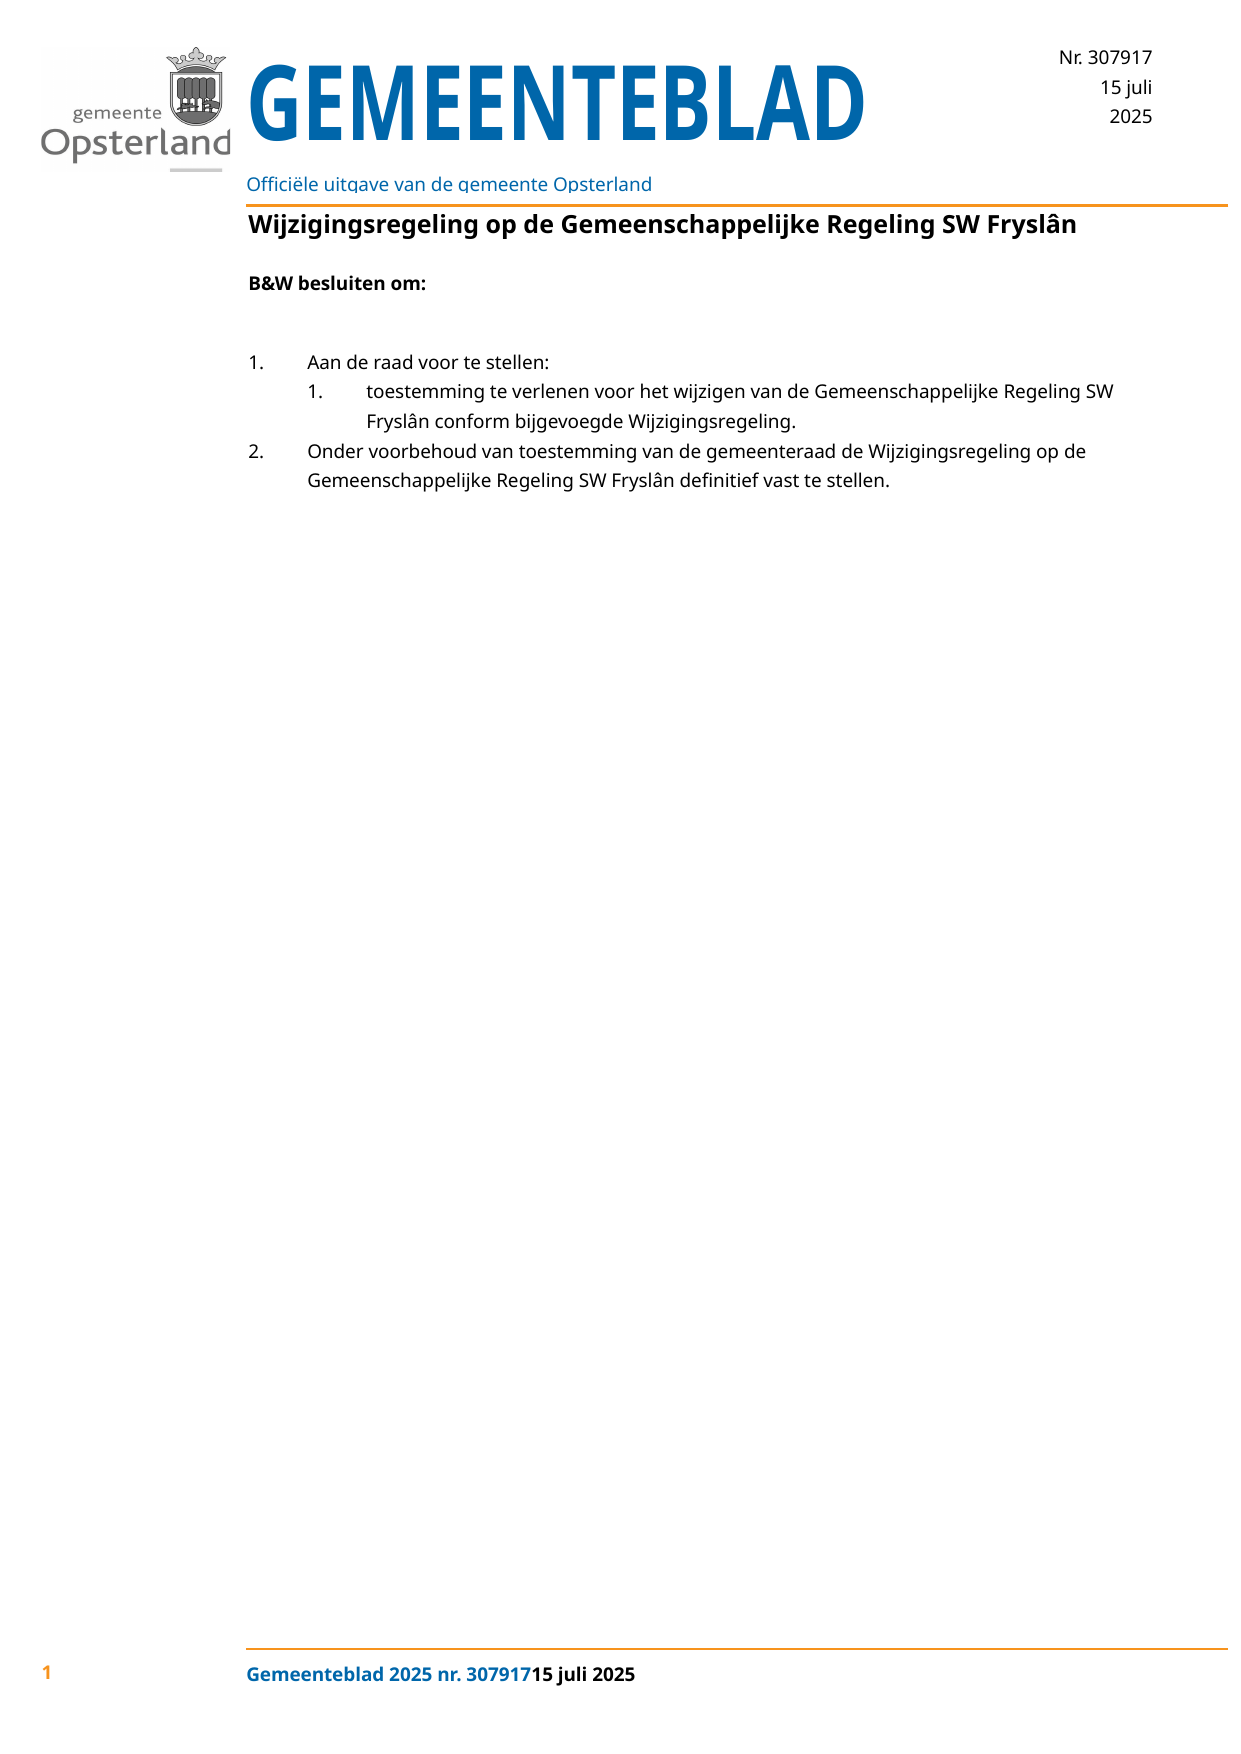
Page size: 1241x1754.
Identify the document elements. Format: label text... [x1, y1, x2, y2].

text B&W besluiten om: [248, 270, 1152, 296]
list Onder voorbehoud van toestemming van de gemeenteraad de Wijzigingsregeling op de Gemeenschappelijke Regeling SW Fryslân definitief vast te stellen. [248, 438, 1152, 493]
list toestemming te verlenen voor het wijzigen van de Gemeenschappelijke Regeling SW Fryslân conform bijgevoegde Wijzigingsregeling. [307, 379, 1152, 434]
picture [41, 47, 231, 172]
list Aan de raad voor te stellen: [248, 349, 1152, 375]
text Wijzigingsregeling op de Gemeenschappelijke Regeling SW Fryslân [248, 207, 1152, 241]
